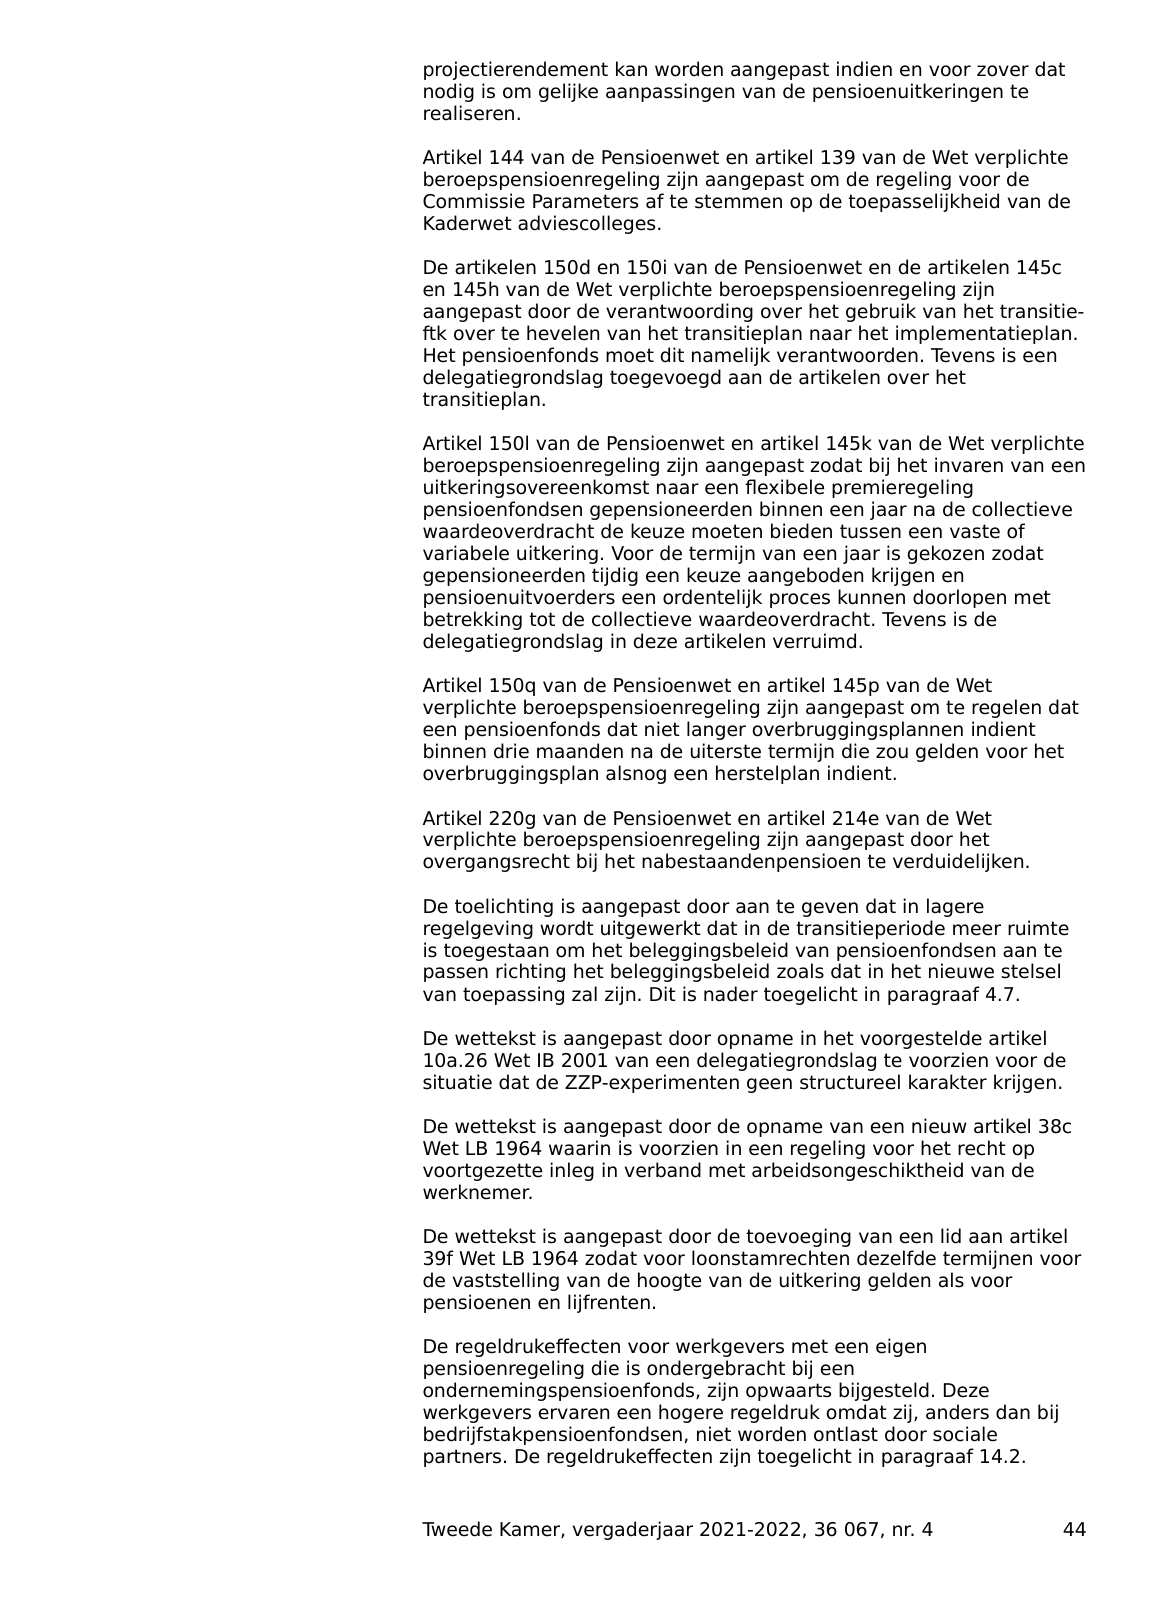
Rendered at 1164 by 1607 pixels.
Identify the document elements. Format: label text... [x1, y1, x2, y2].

text De toelichting is aangepast door aan te geven dat in lagere regelgeving wordt uitgewerkt dat in de transitieperiode meer ruimte is toegestaan om het beleggingsbeleid van pensioenfondsen aan te passen richting het beleggingsbeleid zoals dat in het nieuwe stelsel van toepassing zal zijn. Dit is nader toegelicht in paragraaf 4.7. [422, 896, 1087, 1005]
text projectierendement kan worden aangepast indien en voor zover dat nodig is om gelijke aanpassingen van de pensioenuitkeringen te realiseren. [422, 59, 1087, 125]
text Artikel 150q van de Pensioenwet en artikel 145p van de Wet verplichte beroepspensioenregeling zijn aangepast om te regelen dat een pensioenfonds dat niet langer overbruggingsplannen indient binnen drie maanden na de uiterste termijn die zou gelden voor het overbruggingsplan alsnog een herstelplan indient. [422, 675, 1087, 785]
text De wettekst is aangepast door de toevoeging van een lid aan artikel 39f Wet LB 1964 zodat voor loonstamrechten dezelfde termijnen voor de vaststelling van de hoogte van de uitkering gelden als voor pensioenen en lijfrenten. [422, 1226, 1087, 1314]
text De wettekst is aangepast door de opname van een nieuw artikel 38c Wet LB 1964 waarin is voorzien in een regeling voor het recht op voortgezette inleg in verband met arbeidsongeschiktheid van de werknemer. [422, 1116, 1087, 1204]
text De wettekst is aangepast door opname in het voorgestelde artikel 10a.26 Wet IB 2001 van een delegatiegrondslag te voorzien voor de situatie dat de ZZP-experimenten geen structureel karakter krijgen. [422, 1028, 1087, 1093]
text De artikelen 150d en 150i van de Pensioenwet en de artikelen 145c en 145h van de Wet verplichte beroepspensioenregeling zijn aangepast door de verantwoording over het gebruik van het transitie-ftk over te hevelen van het transitieplan naar het implementatieplan. Het pensioenfonds moet dit namelijk verantwoorden. Tevens is een delegatiegrondslag toegevoegd aan de artikelen over het transitieplan. [422, 257, 1087, 411]
text De regeldrukeffecten voor werkgevers met een eigen pensioenregeling die is ondergebracht bij een ondernemingspensioenfonds, zijn opwaarts bijgesteld. Deze werkgevers ervaren een hogere regeldruk omdat zij, anders dan bij bedrijfstakpensioenfondsen, niet worden ontlast door sociale partners. De regeldrukeffecten zijn toegelicht in paragraaf 14.2. [422, 1336, 1087, 1468]
text Artikel 150l van de Pensioenwet en artikel 145k van de Wet verplichte beroepspensioenregeling zijn aangepast zodat bij het invaren van een uitkeringsovereenkomst naar een flexibele premieregeling pensioenfondsen gepensioneerden binnen een jaar na de collectieve waardeoverdracht de keuze moeten bieden tussen een vaste of variabele uitkering. Voor de termijn van een jaar is gekozen zodat gepensioneerden tijdig een keuze aangeboden krijgen en pensioenuitvoerders een ordentelijk proces kunnen doorlopen met betrekking tot de collectieve waardeoverdracht. Tevens is de delegatiegrondslag in deze artikelen verruimd. [422, 433, 1087, 653]
text Artikel 144 van de Pensioenwet en artikel 139 van de Wet verplichte beroepspensioenregeling zijn aangepast om de regeling voor de Commissie Parameters af te stemmen op de toepasselijkheid van de Kaderwet adviescolleges. [422, 147, 1087, 235]
text Artikel 220g van de Pensioenwet en artikel 214e van de Wet verplichte beroepspensioenregeling zijn aangepast door het overgangsrecht bij het nabestaandenpensioen te verduidelijken. [422, 807, 1087, 873]
